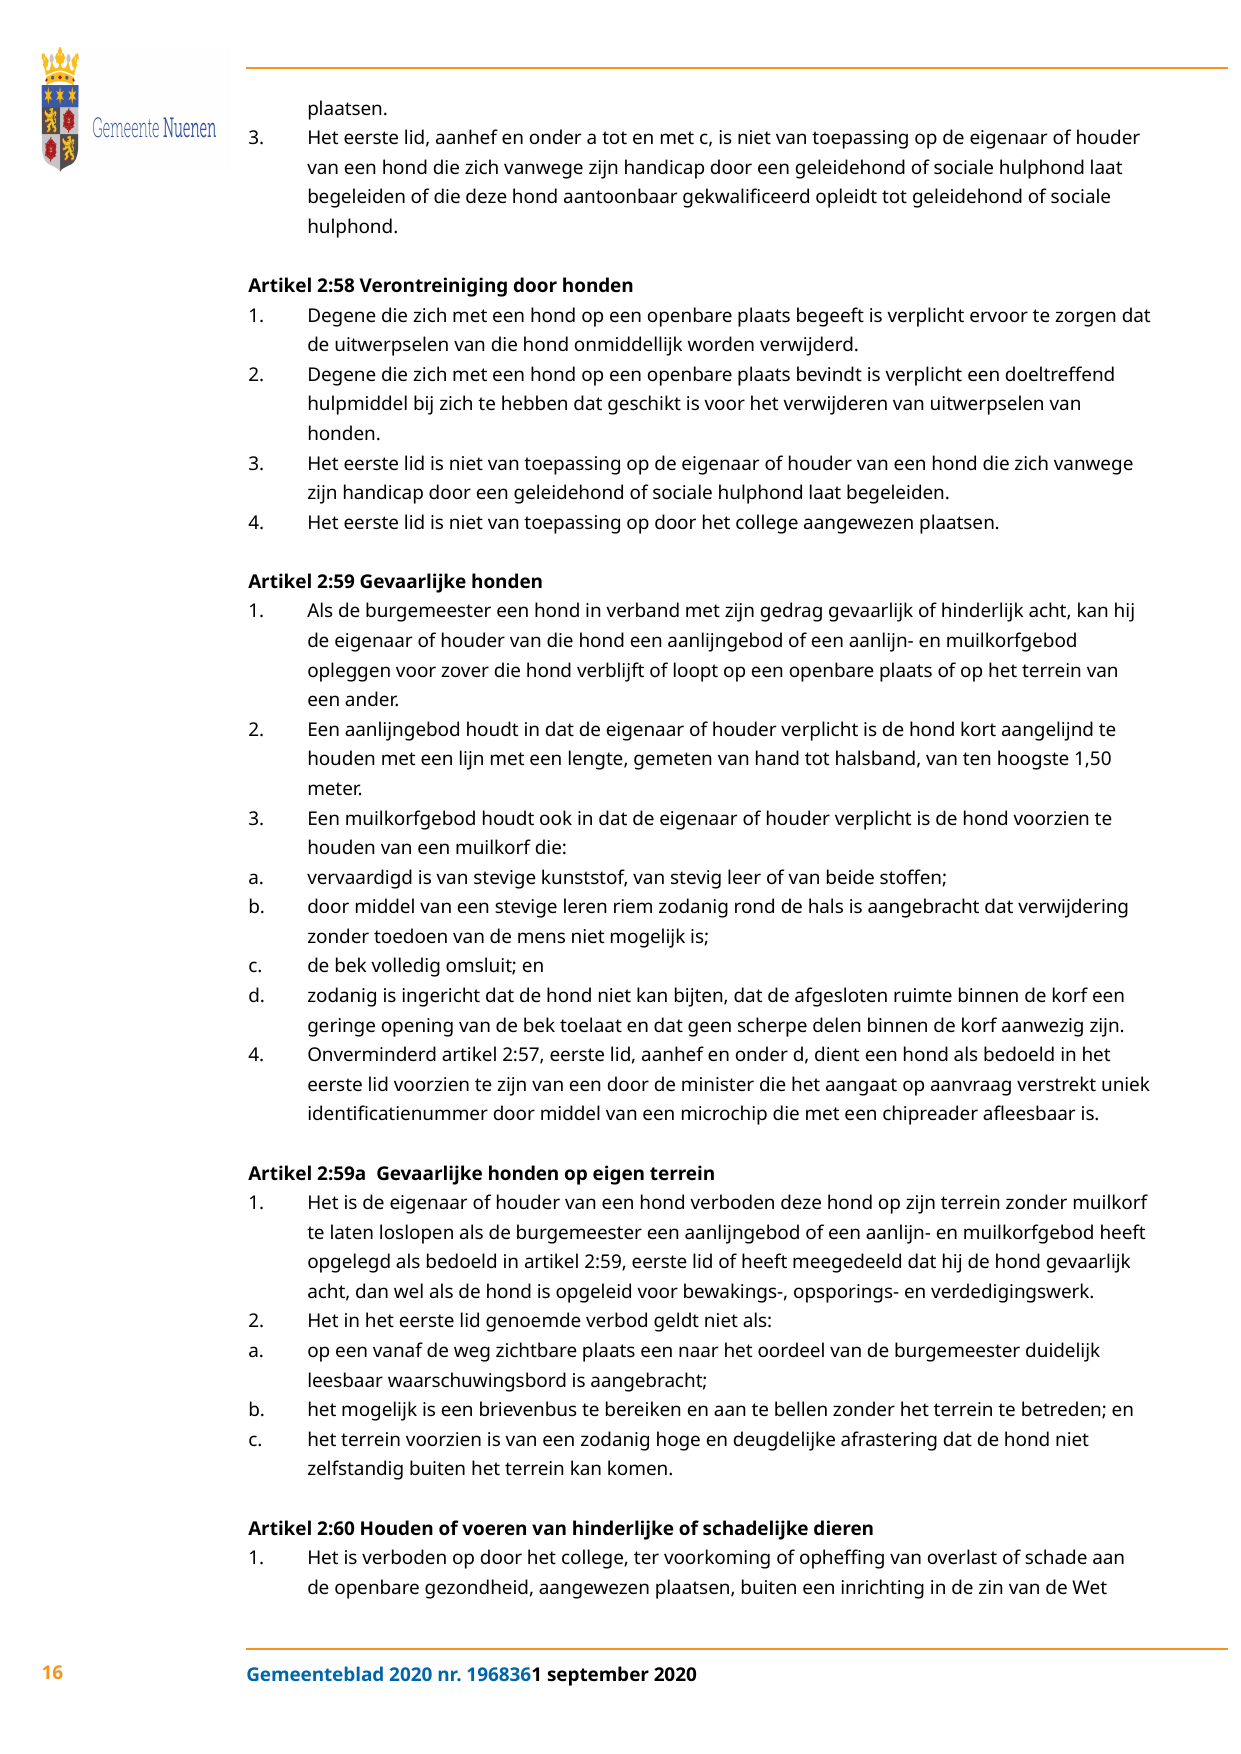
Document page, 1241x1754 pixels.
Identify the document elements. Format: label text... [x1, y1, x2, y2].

text Artikel 2:59a Gevaarlijke honden op eigen terrein [248, 1160, 1152, 1186]
list Als de burgemeester een hond in verband met zijn gedrag gevaarlijk of hinderlijk acht, kan hij de eigenaar of houder van die hond een aanlijngebod of een aanlijn- en muilkorfgebod opleggen voor zover die hond verblijft of loopt op een openbare plaats of op het terrein van een ander. [248, 598, 1152, 712]
list Een muilkorfgebod houdt ook in dat de eigenaar of houder verplicht is de hond voorzien te houden van een muilkorf die: [248, 805, 1152, 860]
list op een vanaf de weg zichtbare plaats een naar het oordeel van de burgemeester duidelijk leesbaar waarschuwingsbord is aangebracht; [248, 1337, 1152, 1393]
list Het is de eigenaar of houder van een hond verboden deze hond op zijn terrein zonder muilkorf te laten loslopen als de burgemeester een aanlijngebod of een aanlijn- en muilkorfgebod heeft opgelegd als bedoeld in artikel 2:59, eerste lid of heeft meegedeeld dat hij de hond gevaarlijk acht, dan wel als de hond is opgeleid voor bewakings-, opsporings- en verdedigingswerk. [248, 1189, 1152, 1304]
list Het eerste lid is niet van toepassing op de eigenaar of houder van een hond die zich vanwege zijn handicap door een geleidehond of sociale hulphond laat begeleiden. [248, 450, 1152, 505]
text Artikel 2:58 Verontreiniging door honden [248, 272, 1152, 298]
list Het eerste lid is niet van toepassing op door het college aangewezen plaatsen. [248, 509, 1152, 535]
list vervaardigd is van stevige kunststof, van stevig leer of van beide stoffen; [248, 864, 1152, 890]
list plaatsen. [248, 95, 1152, 121]
text Artikel 2:59 Gevaarlijke honden [248, 568, 1152, 594]
list Het in het eerste lid genoemde verbod geldt niet als: [248, 1308, 1152, 1333]
list Het is verboden op door het college, ter voorkoming of opheffing van overlast of schade aan de openbare gezondheid, aangewezen plaatsen, buiten een inrichting in de zin van de Wet [248, 1544, 1152, 1600]
list Degene die zich met een hond op een openbare plaats begeeft is verplicht ervoor te zorgen dat de uitwerpselen van die hond onmiddellijk worden verwijderd. [248, 302, 1152, 357]
picture [41, 47, 231, 172]
list Een aanlijngebod houdt in dat de eigenaar of houder verplicht is de hond kort aangelijnd te houden met een lijn met een lengte, gemeten van hand tot halsband, van ten hoogste 1,50 meter. [248, 716, 1152, 801]
list het mogelijk is een brievenbus te bereiken en aan te bellen zonder het terrein te betreden; en [248, 1396, 1152, 1422]
text Artikel 2:60 Houden of voeren van hinderlijke of schadelijke dieren [248, 1515, 1152, 1541]
list Het eerste lid, aanhef en onder a tot en met c, is niet van toepassing op de eigenaar of houder van een hond die zich vanwege zijn handicap door een geleidehond of sociale hulphond laat begeleiden of die deze hond aantoonbaar gekwalificeerd opleidt tot geleidehond of sociale hulphond. [248, 124, 1152, 239]
list de bek volledig omsluit; en [248, 953, 1152, 978]
list zodanig is ingericht dat de hond niet kan bijten, dat de afgesloten ruimte binnen de korf een geringe opening van de bek toelaat en dat geen scherpe delen binnen de korf aanwezig zijn. [248, 982, 1152, 1038]
list door middel van een stevige leren riem zodanig rond de hals is aangebracht dat verwijdering zonder toedoen van de mens niet mogelijk is; [248, 893, 1152, 949]
list het terrein voorzien is van een zodanig hoge en deugdelijke afrastering dat de hond niet zelfstandig buiten het terrein kan komen. [248, 1426, 1152, 1481]
list Degene die zich met een hond op een openbare plaats bevindt is verplicht een doeltreffend hulpmiddel bij zich te hebben dat geschikt is voor het verwijderen van uitwerpselen van honden. [248, 361, 1152, 446]
list Onverminderd artikel 2:57, eerste lid, aanhef en onder d, dient een hond als bedoeld in het eerste lid voorzien te zijn van een door de minister die het aangaat op aanvraag verstrekt uniek identificatienummer door middel van een microchip die met een chipreader afleesbaar is. [248, 1041, 1152, 1126]
